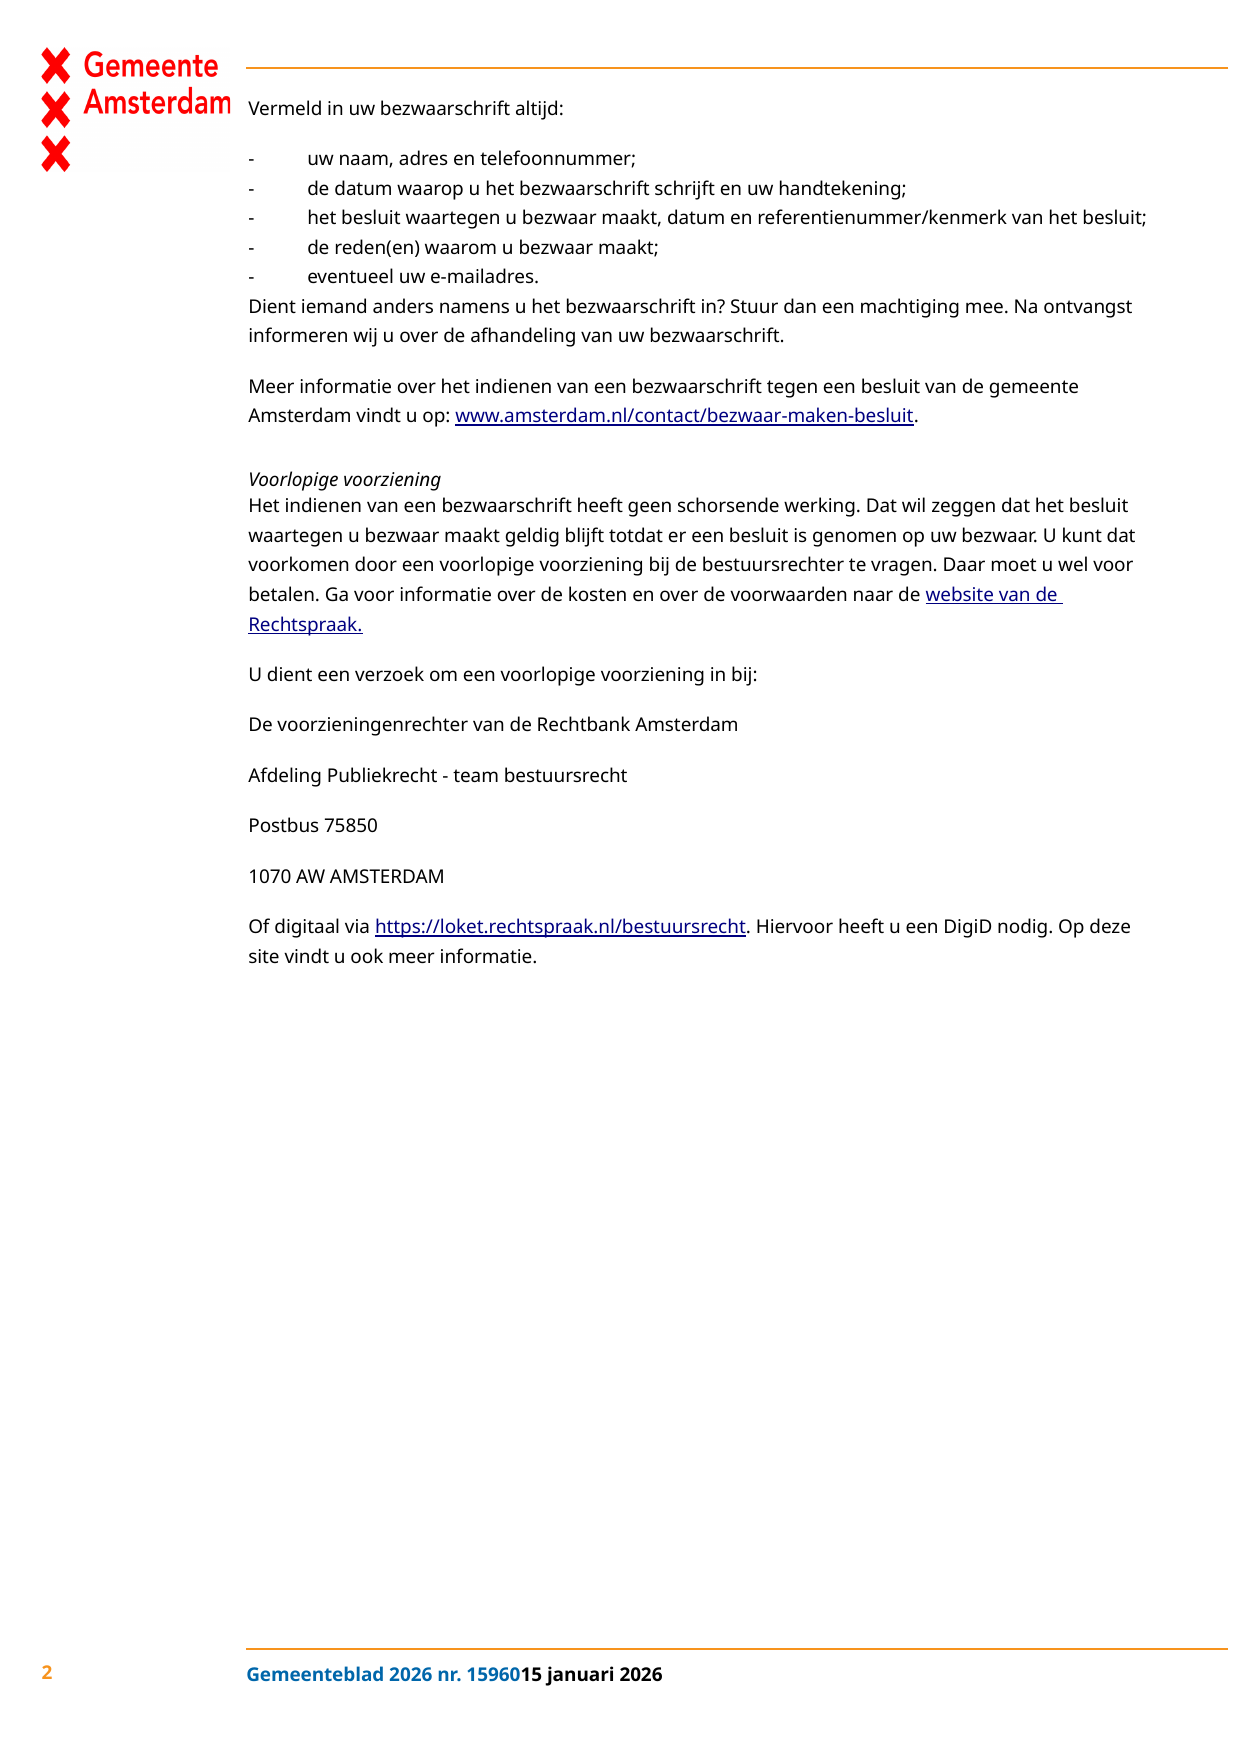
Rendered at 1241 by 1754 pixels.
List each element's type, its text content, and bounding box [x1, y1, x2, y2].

text 1070 AW AMSTERDAM [248, 863, 1152, 888]
text Vermeld in uw bezwaarschrift altijd: [248, 95, 1152, 121]
text Dient iemand anders namens u het bezwaarschrift in? Stuur dan een machtiging mee. Na ontvangst informeren wij u over de afhandeling van uw bezwaarschrift. [248, 293, 1152, 348]
text Voorlopige voorziening [248, 467, 1152, 492]
list het besluit waartegen u bezwaar maakt, datum en referentienummer/kenmerk van het besluit; [248, 204, 1152, 230]
list eventueel uw e-mailadres. [248, 263, 1152, 289]
text U dient een verzoek om een voorlopige voorziening in bij: [248, 661, 1152, 687]
text Het indienen van een bezwaarschrift heeft geen schorsende werking. Dat wil zeggen dat het besluit waartegen u bezwaar maakt geldig blijft totdat er een besluit is genomen op uw bezwaar. U kunt dat voorkomen door een voorlopige voorziening bij de bestuursrechter te vragen. Daar moet u wel voor betalen. Ga voor informatie over de kosten en over de voorwaarden naar de website van de Rechtspraak. [248, 492, 1152, 636]
picture [41, 47, 231, 172]
text Of digitaal via https://loket.rechtspraak.nl/bestuursrecht. Hiervoor heeft u een DigiD nodig. Op deze site vindt u ook meer informatie. [248, 913, 1152, 968]
text Meer informatie over het indienen van een bezwaarschrift tegen een besluit van de gemeente Amsterdam vindt u op: www.amsterdam.nl/contact/bezwaar-maken-besluit. [248, 373, 1152, 428]
text De voorzieningenrechter van de Rechtbank Amsterdam [248, 712, 1152, 737]
list uw naam, adres en telefoonnummer; [248, 145, 1152, 171]
list de datum waarop u het bezwaarschrift schrijft en uw handtekening; [248, 175, 1152, 201]
text Postbus 75850 [248, 812, 1152, 838]
text Afdeling Publiekrecht - team bestuursrecht [248, 762, 1152, 788]
list de reden(en) waarom u bezwaar maakt; [248, 234, 1152, 260]
